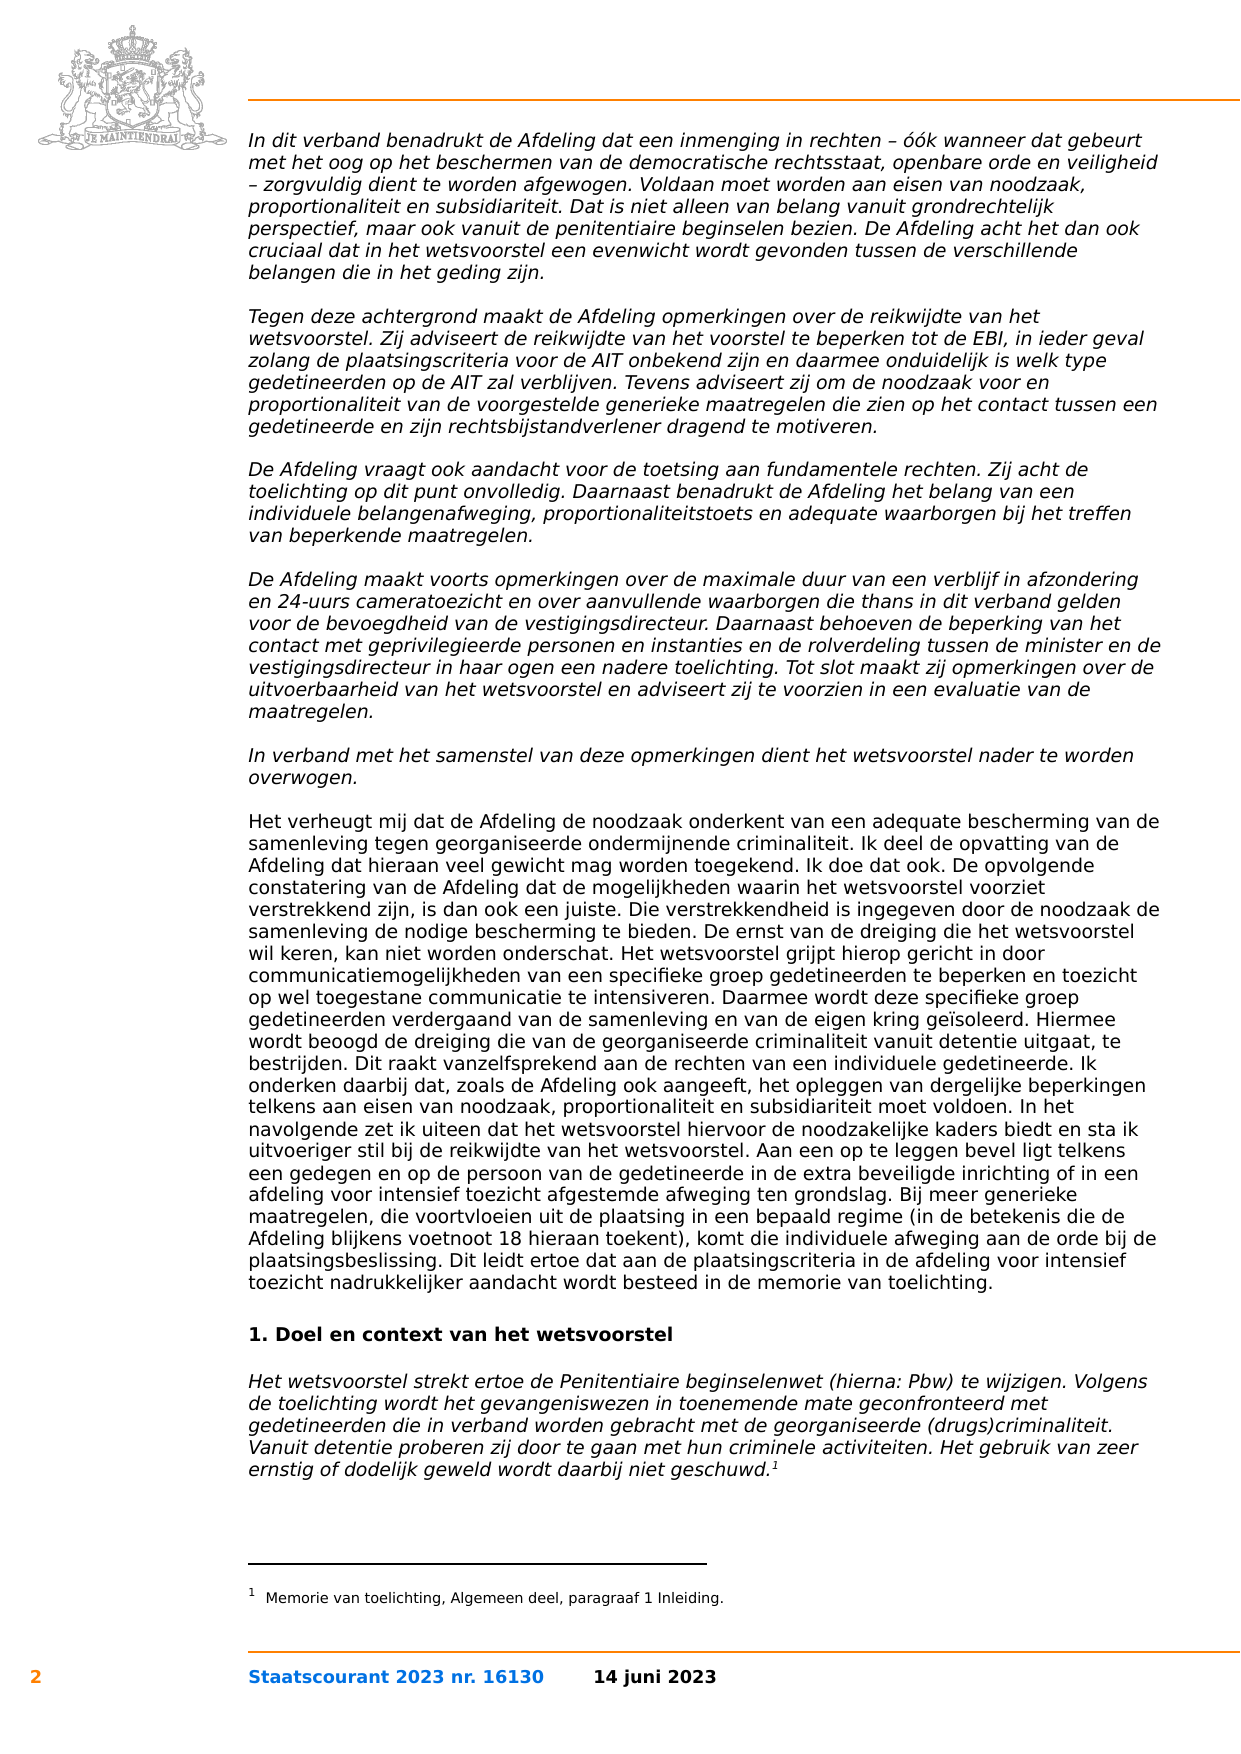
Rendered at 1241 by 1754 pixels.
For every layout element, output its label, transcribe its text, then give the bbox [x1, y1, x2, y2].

text Memorie van toelichting, Algemeen deel, paragraaf 1 Inleiding. [248, 1586, 1163, 1608]
text In dit verband benadrukt de Afdeling dat een inmenging in rechten – óók wanneer dat gebeurt met het oog op het beschermen van de democratische rechtsstaat, openbare orde en veiligheid – zorgvuldig dient te worden afgewogen. Voldaan moet worden aan eisen van noodzaak, proportionaliteit en subsidiariteit. Dat is niet alleen van belang vanuit grondrechtelijk perspectief, maar ook vanuit de penitentiaire beginselen bezien. De Afdeling acht het dan ook cruciaal dat in het wetsvoorstel een evenwicht wordt gevonden tussen de verschillende belangen die in het geding zijn. [248, 130, 1163, 284]
text De Afdeling vraagt ook aandacht voor de toetsing aan fundamentele rechten. Zij acht de toelichting op dit punt onvolledig. Daarnaast benadrukt de Afdeling het belang van een individuele belangenafweging, proportionaliteitstoets en adequate waarborgen bij het treffen van beperkende maatregelen. [248, 459, 1163, 547]
subtitle 1. Doel en context van het wetsvoorstel [248, 1324, 1163, 1346]
text De Afdeling maakt voorts opmerkingen over de maximale duur van een verblijf in afzondering en 24-uurs cameratoezicht en over aanvullende waarborgen die thans in dit verband gelden voor de bevoegdheid van de vestigingsdirecteur. Daarnaast behoeven de beperking van het contact met geprivilegieerde personen en instanties en de rolverdeling tussen de minister en de vestigingsdirecteur in haar ogen een nadere toelichting. Tot slot maakt zij opmerkingen over de uitvoerbaarheid van het wetsvoorstel en adviseert zij te voorzien in een evaluatie van de maatregelen. [248, 569, 1163, 723]
text Tegen deze achtergrond maakt de Afdeling opmerkingen over de reikwijdte van het wetsvoorstel. Zij adviseert de reikwijdte van het voorstel te beperken tot de EBI, in ieder geval zolang de plaatsingscriteria voor de AIT onbekend zijn en daarmee onduidelijk is welk type gedetineerden op de AIT zal verblijven. Tevens adviseert zij om de noodzaak voor en proportionaliteit van de voorgestelde generieke maatregelen die zien op het contact tussen een gedetineerde en zijn rechtsbijstandverlener dragend te motiveren. [248, 306, 1163, 437]
text Het verheugt mij dat de Afdeling de noodzaak onderkent van een adequate bescherming van de samenleving tegen georganiseerde ondermijnende criminaliteit. Ik deel de opvatting van de Afdeling dat hieraan veel gewicht mag worden toegekend. Ik doe dat ook. De opvolgende constatering van de Afdeling dat de mogelijkheden waarin het wetsvoorstel voorziet verstrekkend zijn, is dan ook een juiste. Die verstrekkendheid is ingegeven door de noodzaak de samenleving de nodige bescherming te bieden. De ernst van de dreiging die het wetsvoorstel wil keren, kan niet worden onderschat. Het wetsvoorstel grijpt hierop gericht in door communicatiemogelijkheden van een specifieke groep gedetineerden te beperken en toezicht op wel toegestane communicatie te intensiveren. Daarmee wordt deze specifieke groep gedetineerden verdergaand van de samenleving en van de eigen kring geïsoleerd. Hiermee wordt beoogd de dreiging die van de georganiseerde criminaliteit vanuit detentie uitgaat, te bestrijden. Dit raakt vanzelfsprekend aan de rechten van een individuele gedetineerde. Ik onderken daarbij dat, zoals de Afdeling ook aangeeft, het opleggen van dergelijke beperkingen telkens aan eisen van noodzaak, proportionaliteit en subsidiariteit moet voldoen. In het navolgende zet ik uiteen dat het wetsvoorstel hiervoor de noodzakelijke kaders biedt en sta ik uitvoeriger stil bij de reikwijdte van het wetsvoorstel. Aan een op te leggen bevel ligt telkens een gedegen en op de persoon van de gedetineerde in de extra beveiligde inrichting of in een afdeling voor intensief toezicht afgestemde afweging ten grondslag. Bij meer generieke maatregelen, die voortvloeien uit de plaatsing in een bepaald regime (in de betekenis die de Afdeling blijkens voetnoot 18 hieraan toekent), komt die individuele afweging aan de orde bij de plaatsingsbeslissing. Dit leidt ertoe dat aan de plaatsingscriteria in de afdeling voor intensief toezicht nadrukkelijker aandacht wordt besteed in de memorie van toelichting. [248, 811, 1163, 1294]
text Het wetsvoorstel strekt ertoe de Penitentiaire beginselenwet (hierna: Pbw) te wijzigen. Volgens de toelichting wordt het gevangeniswezen in toenemende mate geconfronteerd met gedetineerden die in verband worden gebracht met de georganiseerde (drugs)criminaliteit. Vanuit detentie proberen zij door te gaan met hun criminele activiteiten. Het gebruik van zeer ernstig of dodelijk geweld wordt daarbij niet geschuwd. [248, 1371, 1163, 1481]
text In verband met het samenstel van deze opmerkingen dient het wetsvoorstel nader te worden overwogen. [248, 745, 1163, 789]
picture [38, 25, 227, 150]
